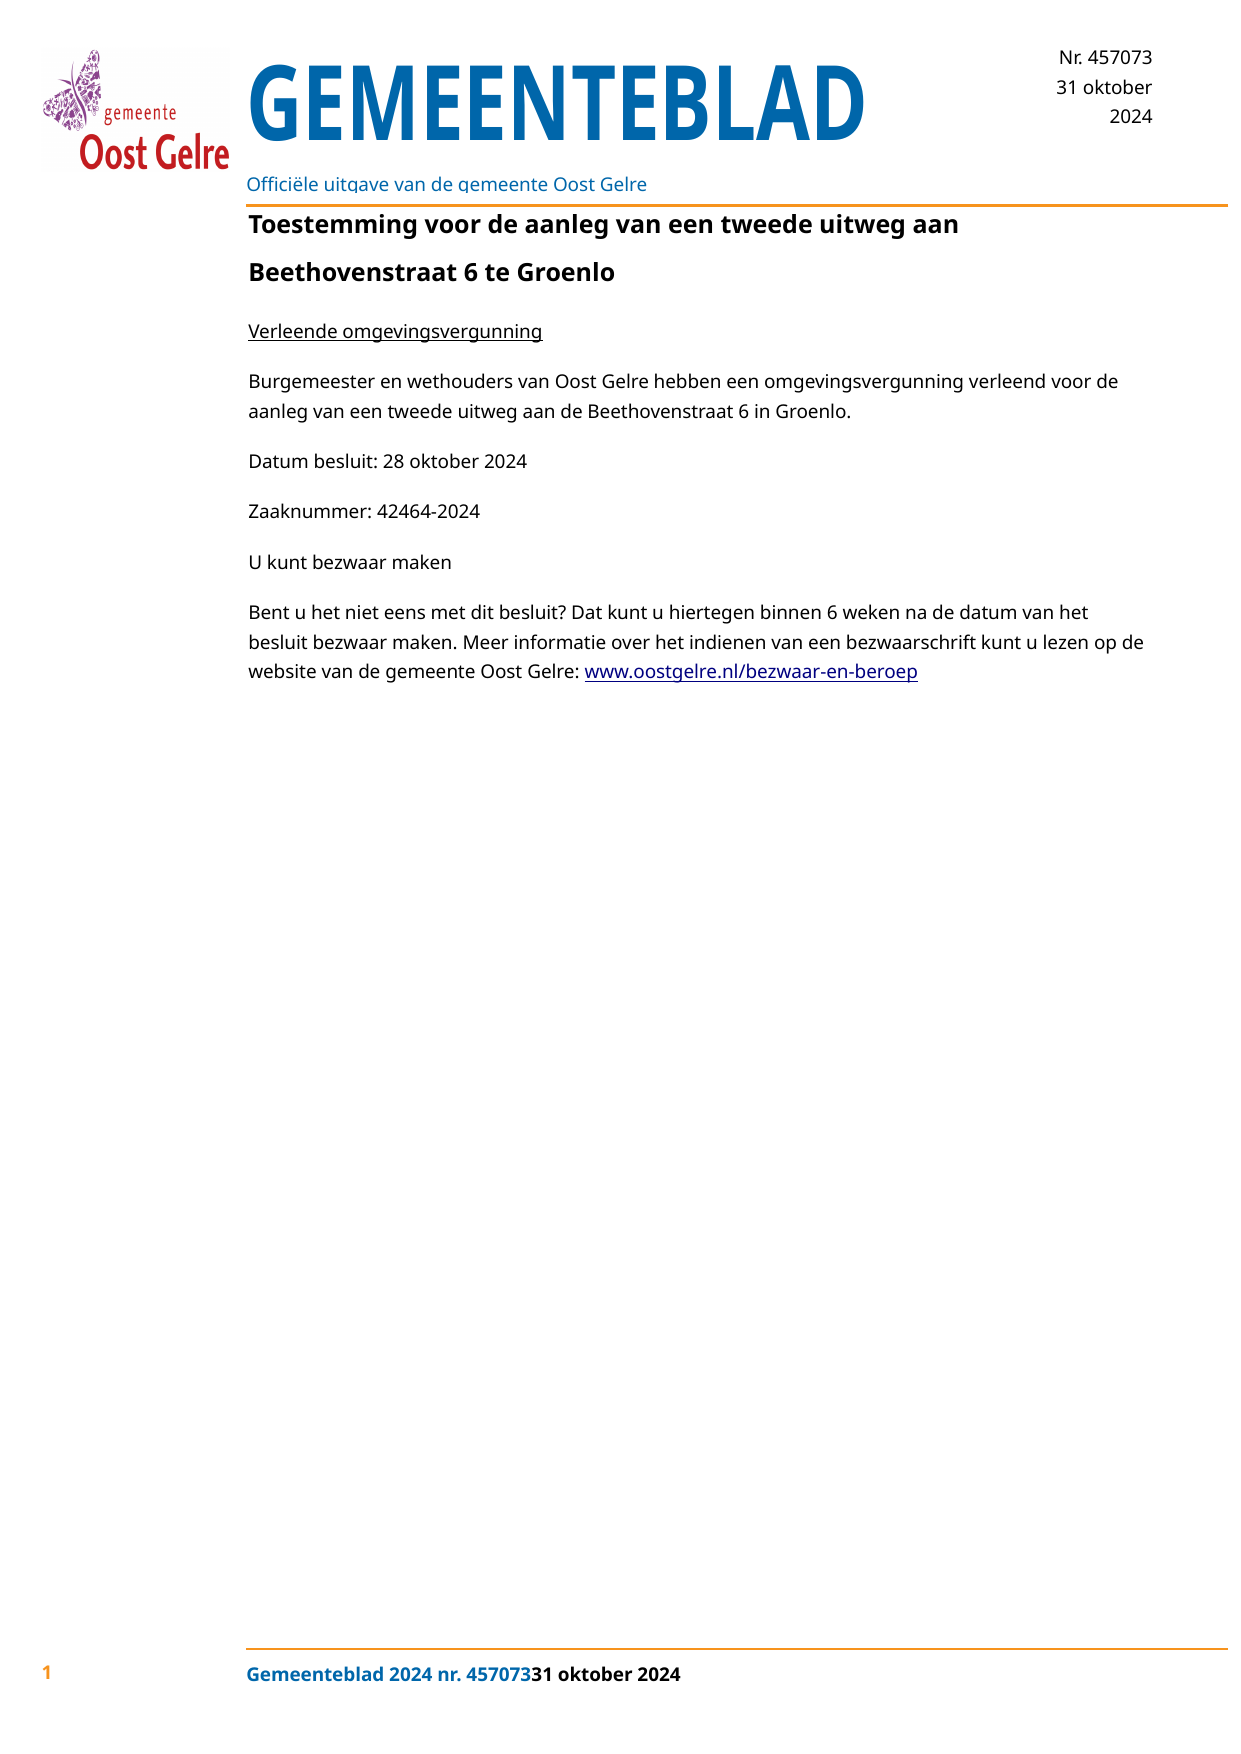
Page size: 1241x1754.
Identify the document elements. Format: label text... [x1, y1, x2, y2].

text Verleende omgevingsvergunning [248, 318, 1152, 344]
text Bent u het niet eens met dit besluit? Dat kunt u hiertegen binnen 6 weken na de datum van het besluit bezwaar maken. Meer informatie over het indienen van een bezwaarschrift kunt u lezen op de website van de gemeente Oost Gelre: www.oostgelre.nl/bezwaar-en-beroep [248, 599, 1152, 684]
text U kunt bezwaar maken [248, 549, 1152, 575]
text Zaaknummer: 42464-2024 [248, 499, 1152, 524]
text Burgemeester en wethouders van Oost Gelre hebben een omgevingsvergunning verleend voor de aanleg van een tweede uitweg aan de Beethovenstraat 6 in Groenlo. [248, 368, 1152, 424]
picture [41, 47, 231, 172]
text Toestemming voor de aanleg van een tweede uitweg aan Beethovenstraat 6 te Groenlo [248, 207, 1152, 288]
text Datum besluit: 28 oktober 2024 [248, 448, 1152, 474]
